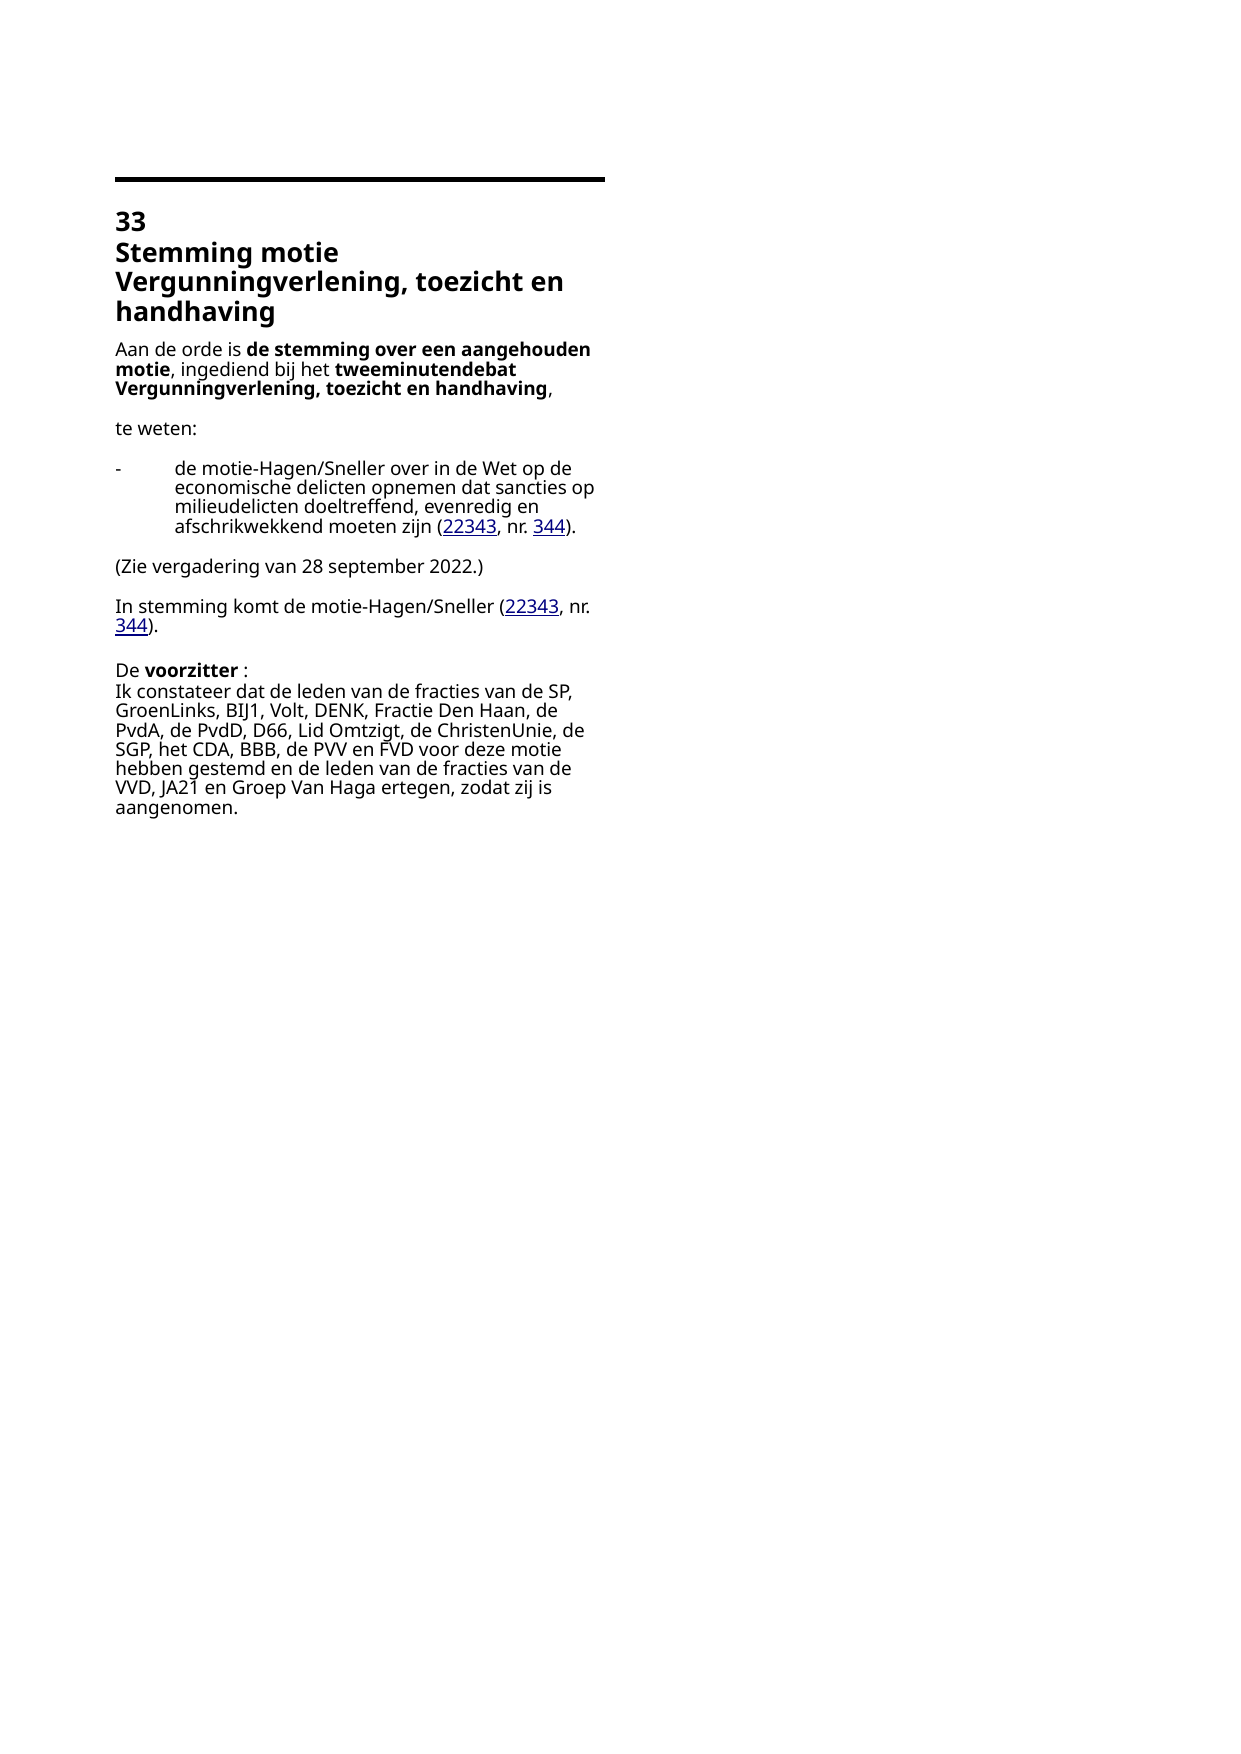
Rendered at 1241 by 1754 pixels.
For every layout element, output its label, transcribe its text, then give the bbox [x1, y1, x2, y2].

text (Zie vergadering van 28 september 2022.) [115, 558, 605, 577]
text 33 [115, 203, 605, 239]
list de motie-Hagen/Sneller over in de Wet op de economische delicten opnemen dat sancties op milieudelicten doeltreffend, evenredig en afschrikwekkend moeten zijn (22343, nr. 344). [115, 460, 605, 537]
text In stemming komt de motie-Hagen/Sneller (22343, nr. 344). [115, 598, 605, 636]
text Ik constateer dat de leden van de fracties van de SP, GroenLinks, BIJ1, Volt, DENK, Fractie Den Haan, de PvdA, de PvdD, D66, Lid Omtzigt, de ChristenUnie, de SGP, het CDA, BBB, de PVV en FVD voor deze motie hebben gestemd en de leden van de fracties van de VVD, JA21 en Groep Van Haga ertegen, zodat zij is aangenomen. [115, 683, 605, 818]
text De voorzitter : [115, 657, 605, 683]
text Stemming motie Vergunningverlening, toezicht en handhaving [115, 239, 605, 341]
text Aan de orde is de stemming over een aangehouden motie, ingediend bij het tweeminutendebat Vergunningverlening, toezicht en handhaving, [115, 341, 605, 399]
text te weten: [115, 420, 605, 439]
